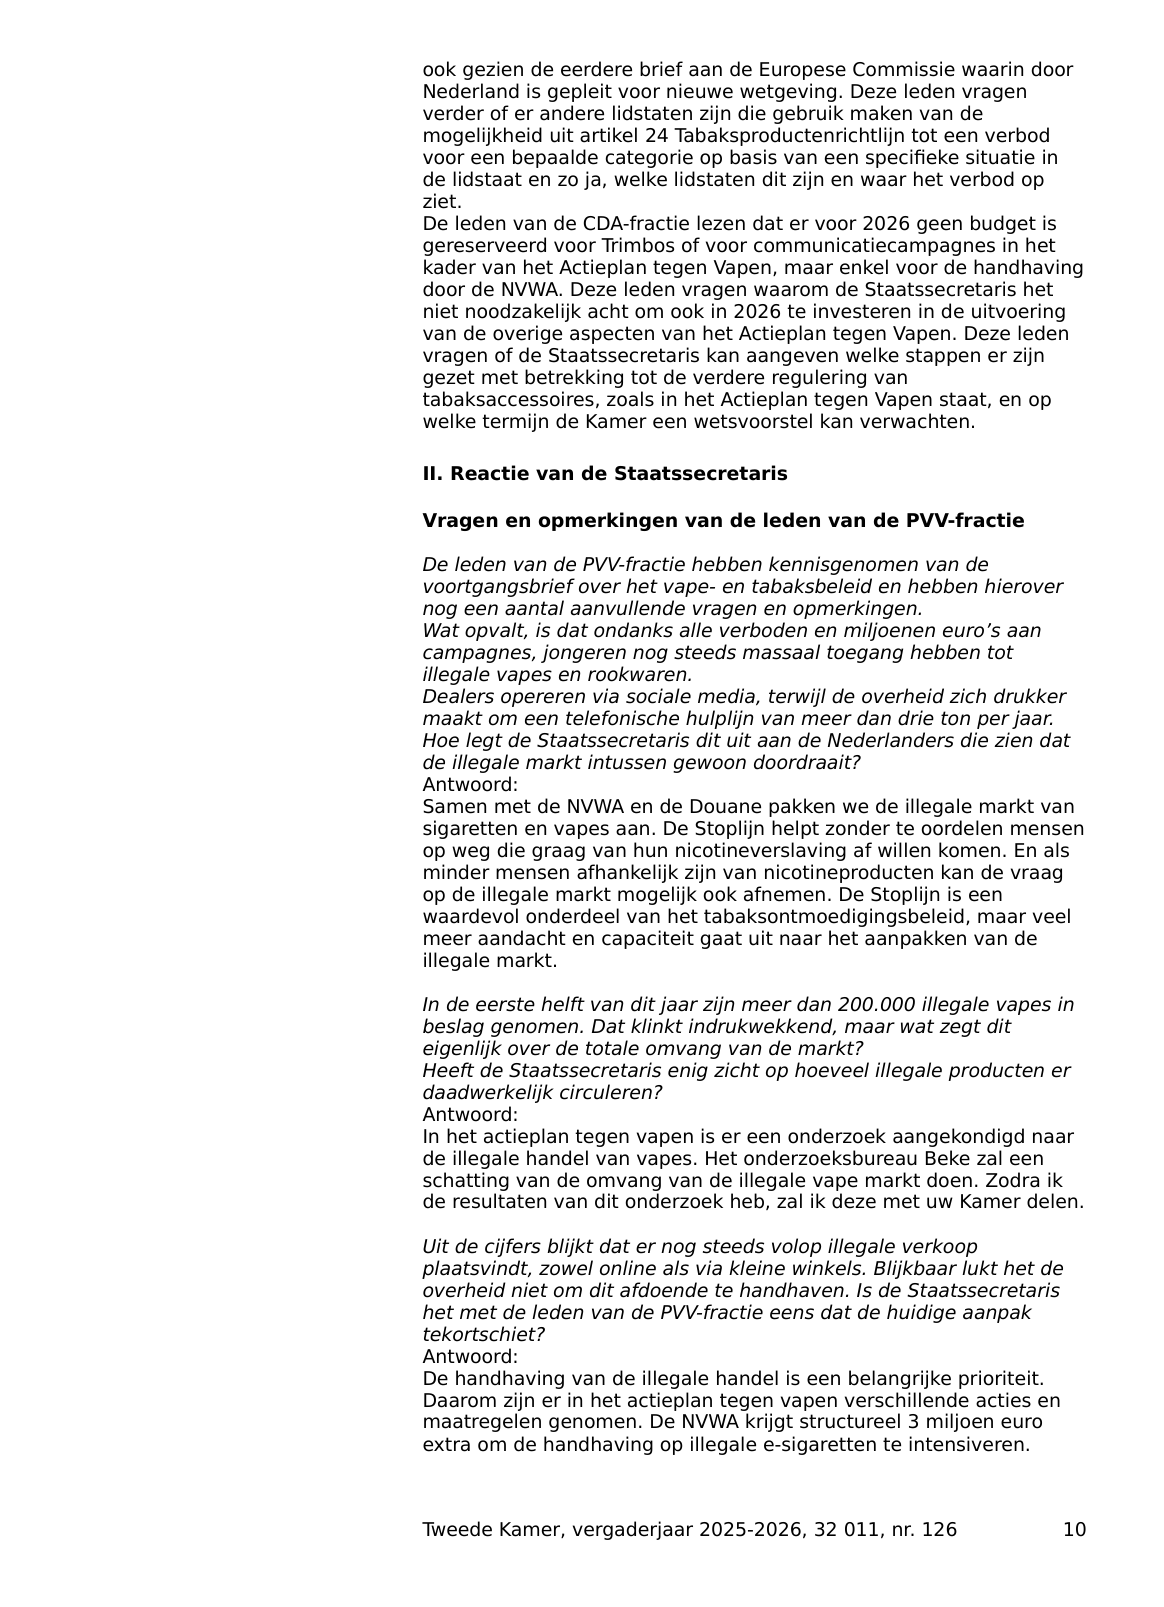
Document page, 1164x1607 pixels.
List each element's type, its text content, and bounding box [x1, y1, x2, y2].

text Samen met de NVWA en de Douane pakken we de illegale markt van sigaretten en vapes aan. De Stoplijn helpt zonder te oordelen mensen op weg die graag van hun nicotineverslaving af willen komen. En als minder mensen afhankelijk zijn van nicotineproducten kan de vraag op de illegale markt mogelijk ook afnemen. De Stoplijn is een waardevol onderdeel van het tabaksontmoedigingsbeleid, maar veel meer aandacht en capaciteit gaat uit naar het aanpakken van de illegale markt. [422, 796, 1087, 971]
text In het actieplan tegen vapen is er een onderzoek aangekondigd naar de illegale handel van vapes. Het onderzoeksbureau Beke zal een schatting van de omvang van de illegale vape markt doen. Zodra ik de resultaten van dit onderzoek heb, zal ik deze met uw Kamer delen. [422, 1126, 1087, 1213]
text ook gezien de eerdere brief aan de Europese Commissie waarin door Nederland is gepleit voor nieuwe wetgeving. Deze leden vragen verder of er andere lidstaten zijn die gebruik maken van de mogelijkheid uit artikel 24 Tabaksproductenrichtlijn tot een verbod voor een bepaalde categorie op basis van een specifieke situatie in de lidstaat en zo ja, welke lidstaten dit zijn en waar het verbod op ziet. [422, 59, 1087, 213]
text Antwoord: [422, 774, 1087, 796]
subtitle Vragen en opmerkingen van de leden van de PVV-fractie [422, 510, 1087, 532]
text De leden van de PVV-fractie hebben kennisgenomen van de voortgangsbrief over het vape- en tabaksbeleid en hebben hierover nog een aantal aanvullende vragen en opmerkingen. [422, 554, 1087, 620]
text Dealers opereren via sociale media, terwijl de overheid zich drukker maakt om een telefonische hulplijn van meer dan drie ton per jaar. Hoe legt de Staatssecretaris dit uit aan de Nederlanders die zien dat de illegale markt intussen gewoon doordraait? [422, 686, 1087, 774]
text De handhaving van de illegale handel is een belangrijke prioriteit. Daarom zijn er in het actieplan tegen vapen verschillende acties en maatregelen genomen. De NVWA krijgt structureel 3 miljoen euro extra om de handhaving op illegale e-sigaretten te intensiveren. [422, 1367, 1087, 1455]
text Antwoord: [422, 1346, 1087, 1367]
text Uit de cijfers blijkt dat er nog steeds volop illegale verkoop plaatsvindt, zowel online als via kleine winkels. Blijkbaar lukt het de overheid niet om dit afdoende te handhaven. Is de Staatssecretaris het met de leden van de PVV-fractie eens dat de huidige aanpak tekortschiet? [422, 1236, 1087, 1346]
text De leden van de CDA-fractie lezen dat er voor 2026 geen budget is gereserveerd voor Trimbos of voor communicatiecampagnes in het kader van het Actieplan tegen Vapen, maar enkel voor de handhaving door de NVWA. Deze leden vragen waarom de Staatssecretaris het niet noodzakelijk acht om ook in 2026 te investeren in de uitvoering van de overige aspecten van het Actieplan tegen Vapen. Deze leden vragen of de Staatssecretaris kan aangeven welke stappen er zijn gezet met betrekking tot de verdere regulering van tabaksaccessoires, zoals in het Actieplan tegen Vapen staat, en op welke termijn de Kamer een wetsvoorstel kan verwachten. [422, 213, 1087, 433]
text Antwoord: [422, 1103, 1087, 1126]
subtitle II. Reactie van de Staatssecretaris [422, 463, 1087, 485]
text Heeft de Staatssecretaris enig zicht op hoeveel illegale producten er daadwerkelijk circuleren? [422, 1059, 1087, 1103]
text In de eerste helft van dit jaar zijn meer dan 200.000 illegale vapes in beslag genomen. Dat klinkt indrukwekkend, maar wat zegt dit eigenlijk over de totale omvang van de markt? [422, 994, 1087, 1059]
text Wat opvalt, is dat ondanks alle verboden en miljoenen euro’s aan campagnes, jongeren nog steeds massaal toegang hebben tot illegale vapes en rookwaren. [422, 620, 1087, 686]
